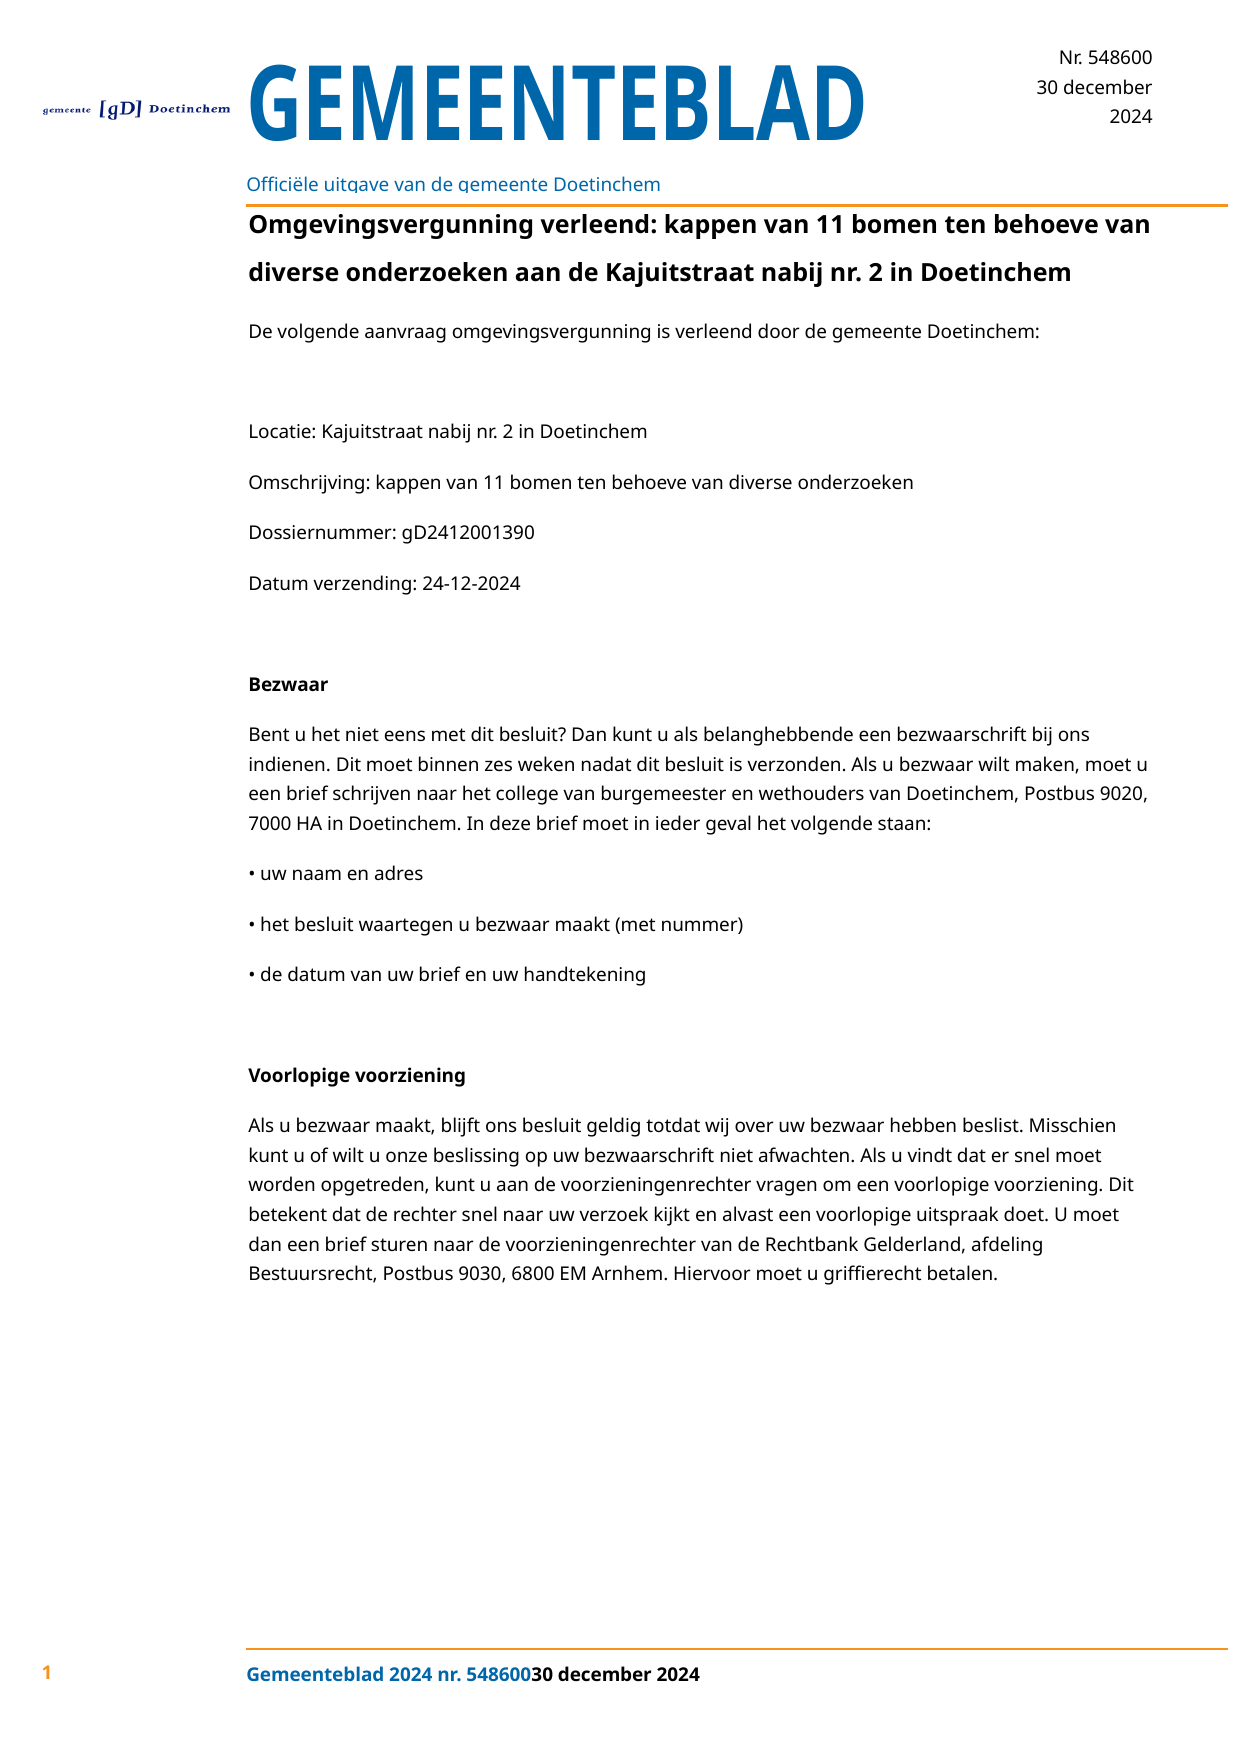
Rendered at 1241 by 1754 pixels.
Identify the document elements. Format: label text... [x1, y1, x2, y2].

text Dossiernummer: gD2412001390 [248, 519, 1152, 545]
picture [41, 47, 231, 172]
text Bent u het niet eens met dit besluit? Dan kunt u als belanghebbende een bezwaarschrift bij ons indienen. Dit moet binnen zes weken nadat dit besluit is verzonden. Als u bezwaar wilt maken, moet u een brief schrijven naar het college van burgemeester en wethouders van Doetinchem, Postbus 9020, 7000 HA in Doetinchem. In deze brief moet in ieder geval het volgende staan: [248, 721, 1152, 836]
text Omgevingsvergunning verleend: kappen van 11 bomen ten behoeve van diverse onderzoeken aan de Kajuitstraat nabij nr. 2 in Doetinchem [248, 207, 1152, 288]
text • de datum van uw brief en uw handtekening [248, 961, 1152, 987]
text Bezwaar [248, 671, 1152, 697]
text Voorlopige voorziening [248, 1062, 1152, 1088]
text Als u bezwaar maakt, blijft ons besluit geldig totdat wij over uw bezwaar hebben beslist. Misschien kunt u of wilt u onze beslissing op uw bezwaarschrift niet afwachten. Als u vindt dat er snel moet worden opgetreden, kunt u aan de voorzieningenrechter vragen om een voorlopige voorziening. Dit betekent dat de rechter snel naar uw verzoek kijkt en alvast een voorlopige uitspraak doet. U moet dan een brief sturen naar de voorzieningenrechter van de Rechtbank Gelderland, afdeling Bestuursrecht, Postbus 9030, 6800 EM Arnhem. Hiervoor moet u griffierecht betalen. [248, 1112, 1152, 1286]
text • het besluit waartegen u bezwaar maakt (met nummer) [248, 911, 1152, 937]
text Datum verzending: 24-12-2024 [248, 570, 1152, 596]
text Omschrijving: kappen van 11 bomen ten behoeve van diverse onderzoeken [248, 469, 1152, 495]
text • uw naam en adres [248, 860, 1152, 886]
text De volgende aanvraag omgevingsvergunning is verleend door de gemeente Doetinchem: [248, 318, 1152, 344]
text Locatie: Kajuitstraat nabij nr. 2 in Doetinchem [248, 419, 1152, 444]
